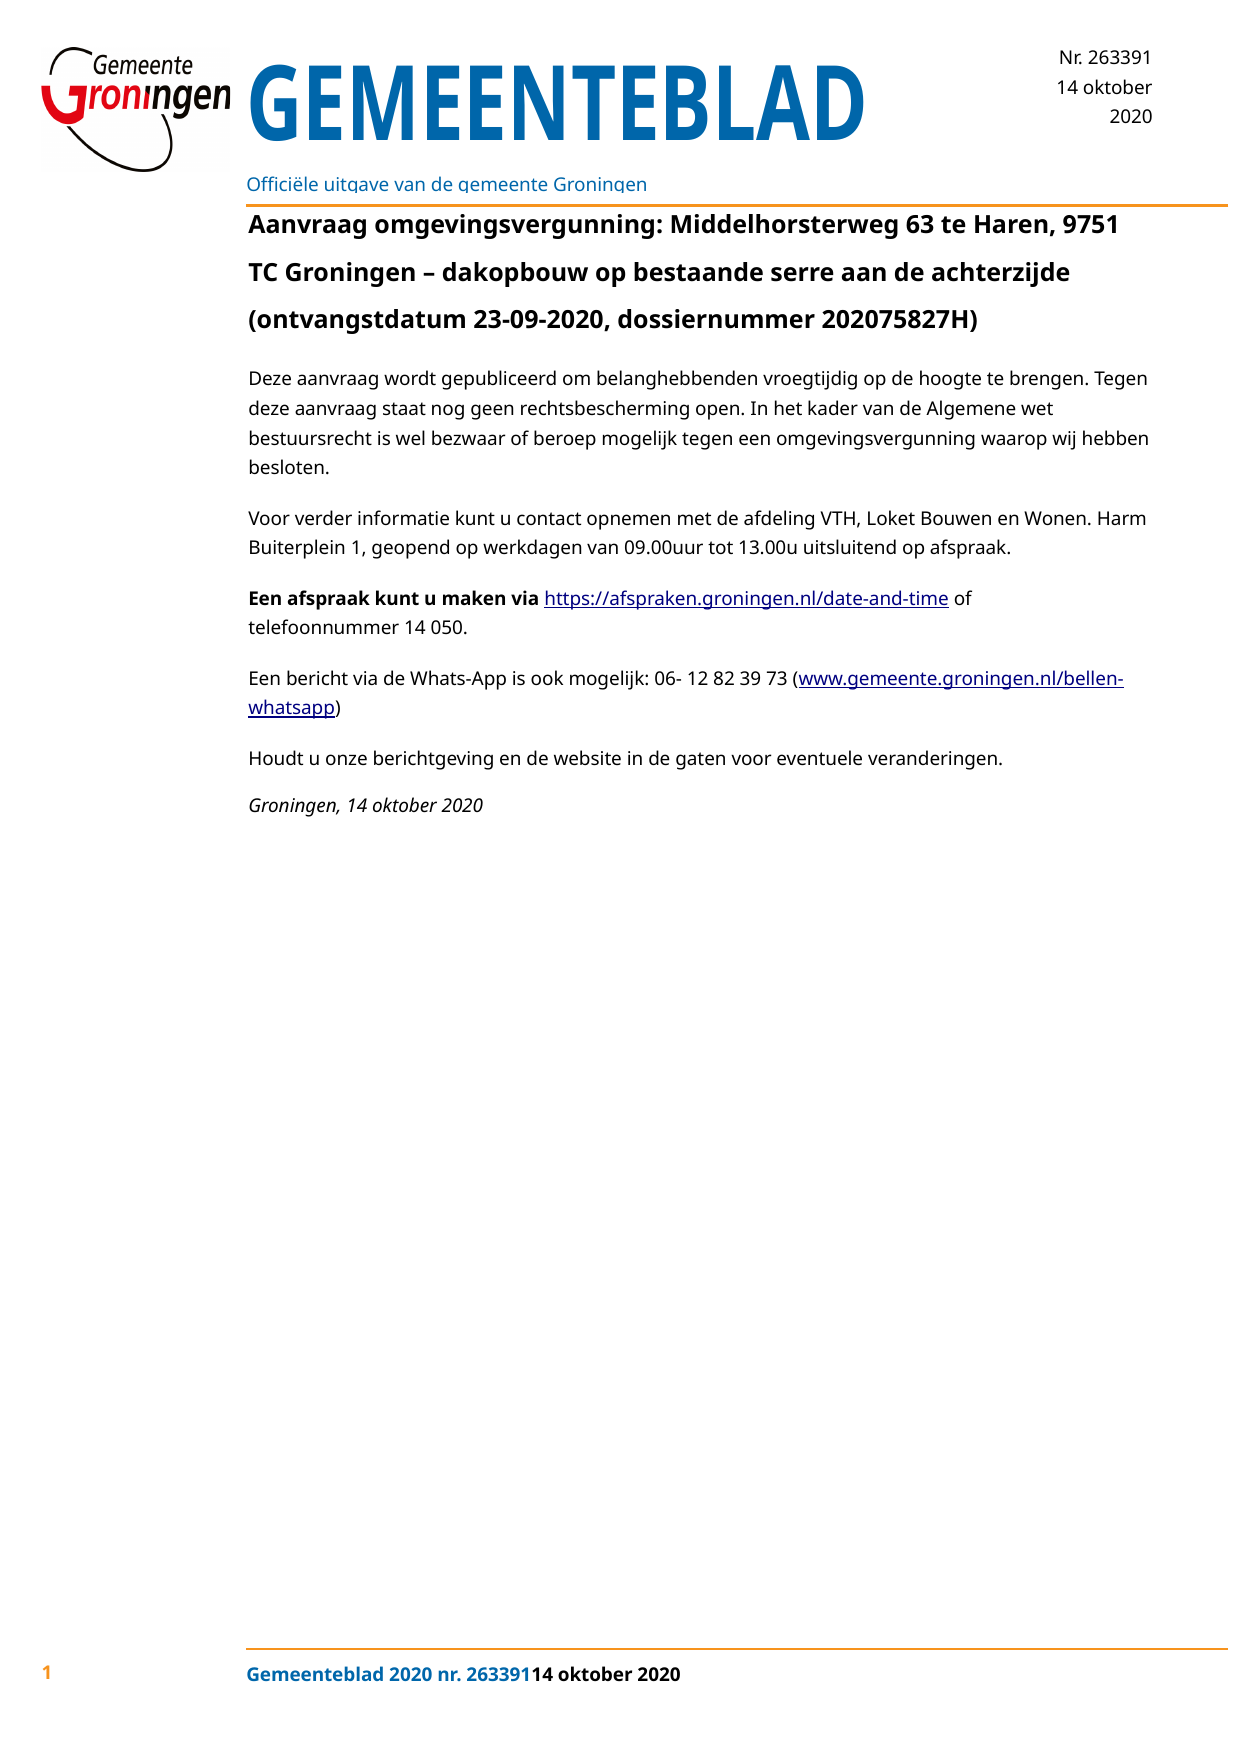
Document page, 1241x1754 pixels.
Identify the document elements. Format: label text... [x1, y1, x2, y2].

picture [41, 47, 231, 172]
text Groningen, 14 oktober 2020 [248, 792, 1152, 818]
text Een afspraak kunt u maken via https://afspraken.groningen.nl/date-and-time of telefoonnummer 14 050. [248, 585, 1152, 640]
text Aanvraag omgevingsvergunning: Middelhorsterweg 63 te Haren, 9751 TC Groningen – dakopbouw op bestaande serre aan de achterzijde (ontvangstdatum 23-09-2020, dossiernummer 202075827H) [248, 207, 1152, 336]
text Een bericht via de Whats-App is ook mogelijk: 06- 12 82 39 73 (www.gemeente.groningen.nl/bellen-whatsapp) [248, 665, 1152, 720]
text Voor verder informatie kunt u contact opnemen met de afdeling VTH, Loket Bouwen en Wonen. Harm Buiterplein 1, geopend op werkdagen van 09.00uur tot 13.00u uitsluitend op afspraak. [248, 505, 1152, 560]
text Deze aanvraag wordt gepubliceerd om belanghebbenden vroegtijdig op de hoogte te brengen. Tegen deze aanvraag staat nog geen rechtsbescherming open. In het kader van de Algemene wet bestuursrecht is wel bezwaar of beroep mogelijk tegen een omgevingsvergunning waarop wij hebben besloten. [248, 366, 1152, 480]
text Houdt u onze berichtgeving en de website in de gaten voor eventuele veranderingen. [248, 745, 1152, 770]
